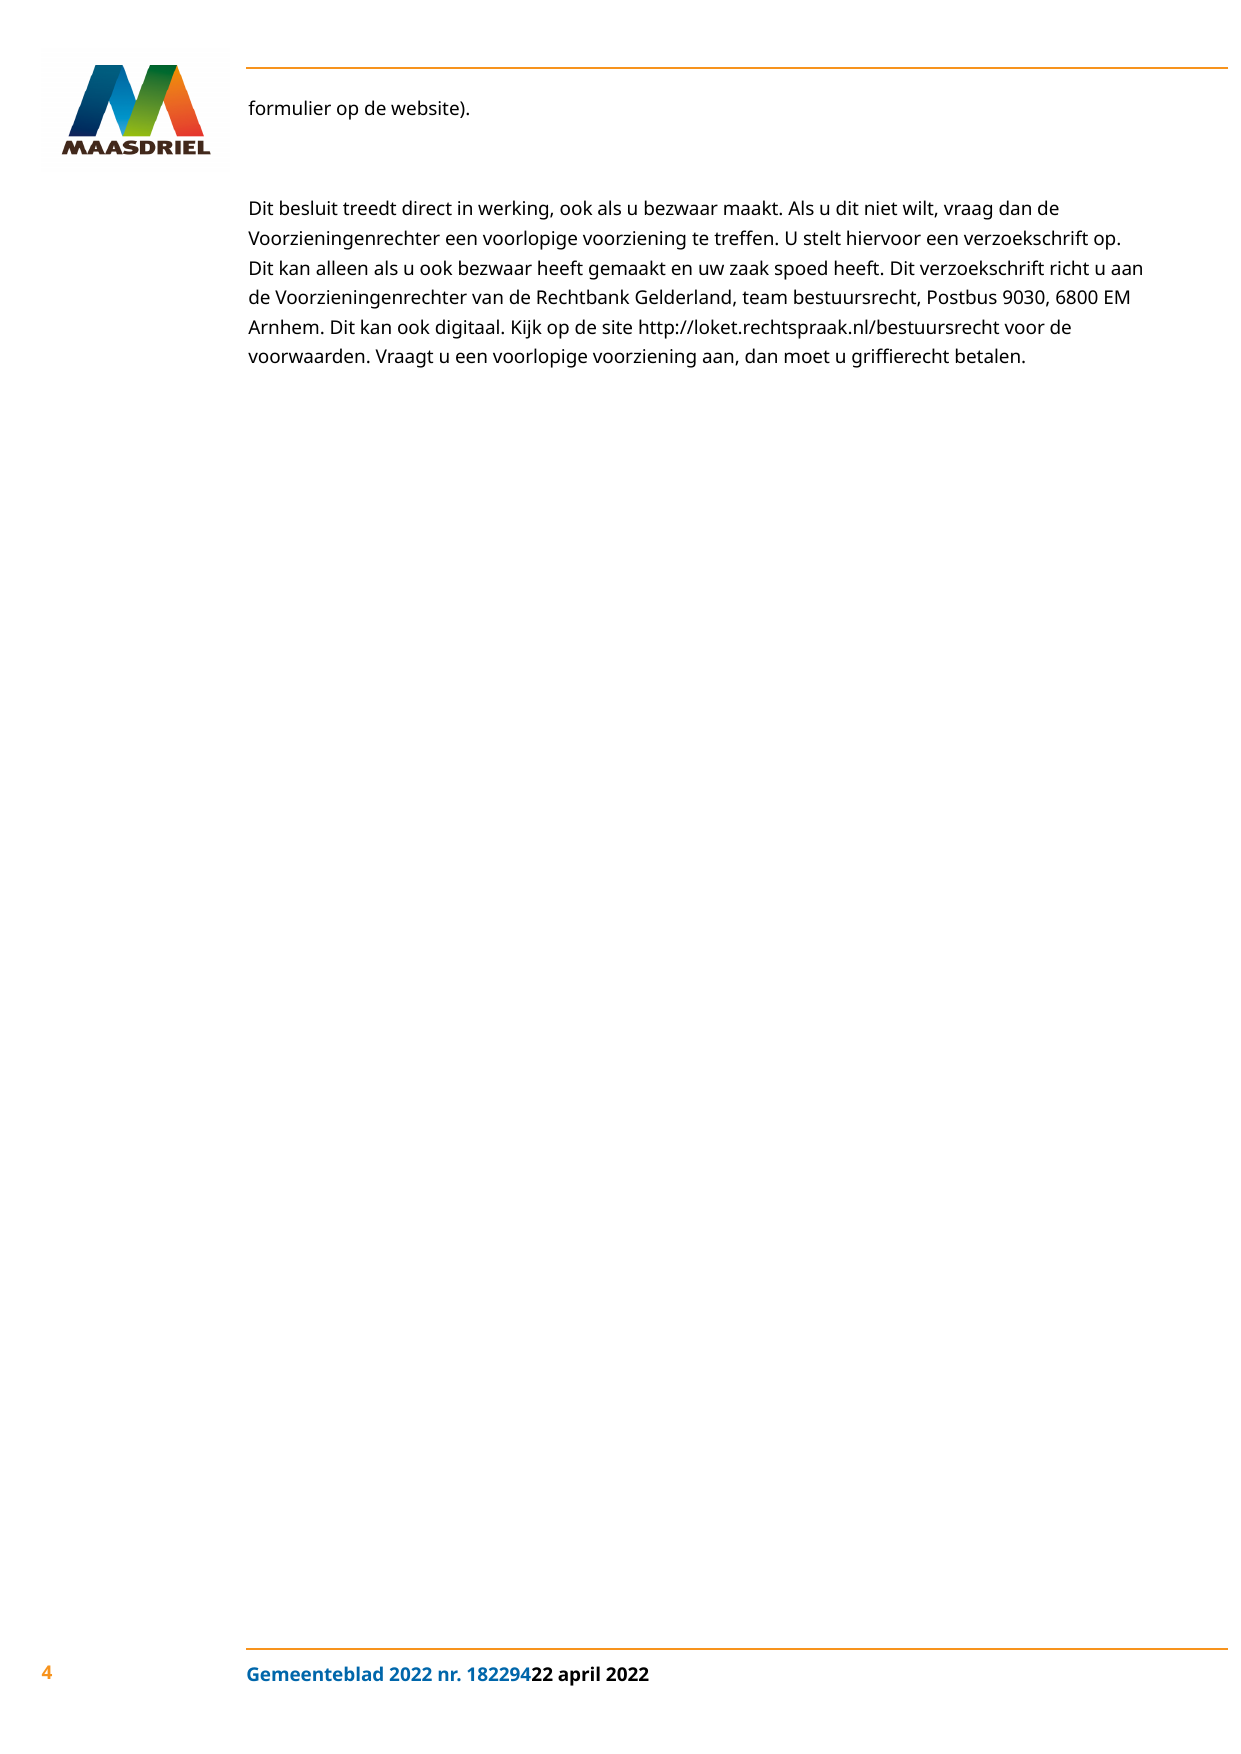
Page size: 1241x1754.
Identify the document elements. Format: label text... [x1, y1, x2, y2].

picture [41, 47, 231, 172]
text Dit besluit treedt direct in werking, ook als u bezwaar maakt. Als u dit niet wilt, vraag dan de Voorzieningenrechter een voorlopige voorziening te treffen. U stelt hiervoor een verzoekschrift op. Dit kan alleen als u ook bezwaar heeft gemaakt en uw zaak spoed heeft. Dit verzoekschrift richt u aan de Voorzieningenrechter van de Rechtbank Gelderland, team bestuursrecht, Postbus 9030, 6800 EM Arnhem. Dit kan ook digitaal. Kijk op de site http://loket.rechtspraak.nl/bestuursrecht voor de voorwaarden. Vraagt u een voorlopige voorziening aan, dan moet u griffierecht betalen. [248, 196, 1152, 369]
text formulier op de website). [248, 95, 1152, 121]
